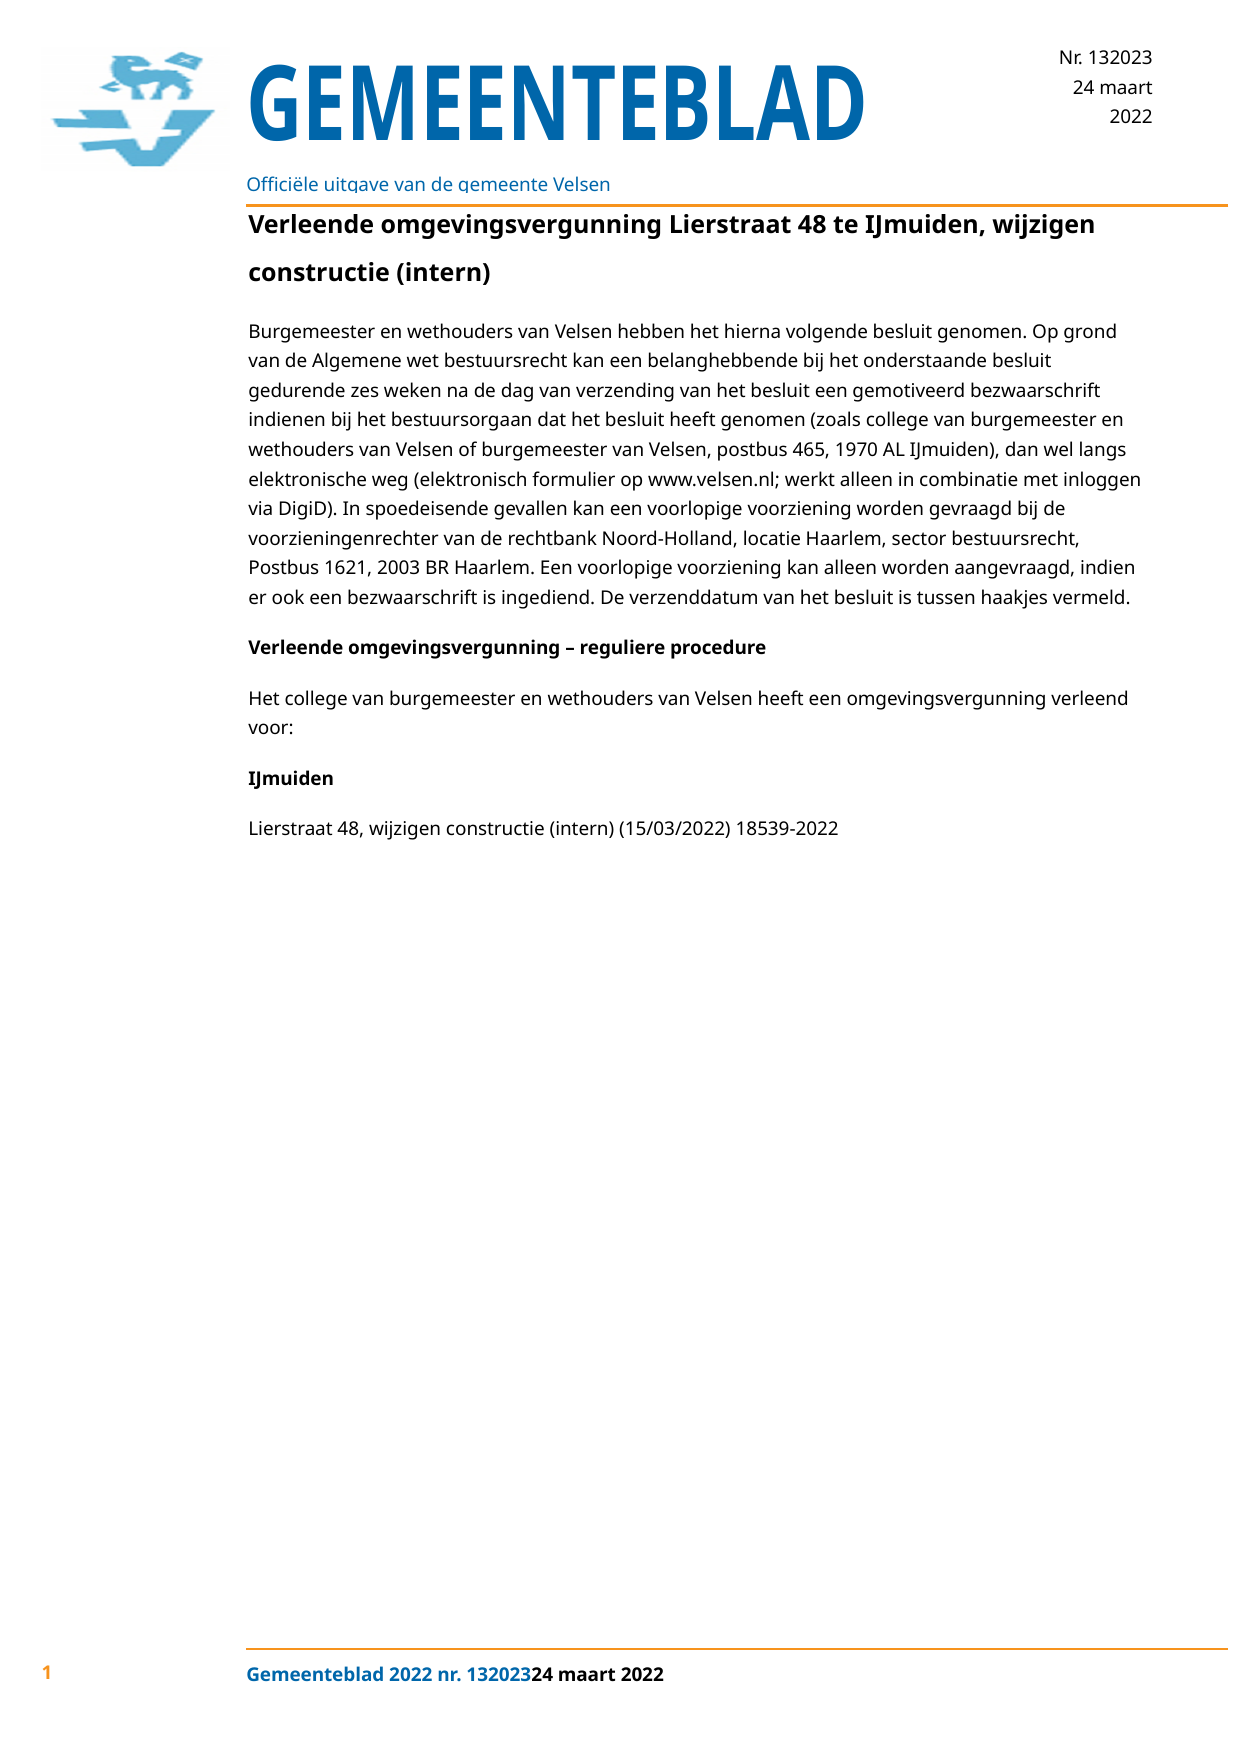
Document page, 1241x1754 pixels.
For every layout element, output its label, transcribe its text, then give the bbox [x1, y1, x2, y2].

picture [41, 47, 231, 172]
text Burgemeester en wethouders van Velsen hebben het hierna volgende besluit genomen. Op grond van de Algemene wet bestuursrecht kan een belanghebbende bij het onderstaande besluit gedurende zes weken na de dag van verzending van het besluit een gemotiveerd bezwaarschrift indienen bij het bestuursorgaan dat het besluit heeft genomen (zoals college van burgemeester en wethouders van Velsen of burgemeester van Velsen, postbus 465, 1970 AL IJmuiden), dan wel langs elektronische weg (elektronisch formulier op www.velsen.nl; werkt alleen in combinatie met inloggen via DigiD). In spoedeisende gevallen kan een voorlopige voorziening worden gevraagd bij de voorzieningenrechter van de rechtbank Noord-Holland, locatie Haarlem, sector bestuursrecht, Postbus 1621, 2003 BR Haarlem. Een voorlopige voorziening kan alleen worden aangevraagd, indien er ook een bezwaarschrift is ingediend. De verzenddatum van het besluit is tussen haakjes vermeld. [248, 318, 1152, 610]
text Lierstraat 48, wijzigen constructie (intern) (15/03/2022) 18539-2022 [248, 815, 1152, 841]
text Het college van burgemeester en wethouders van Velsen heeft een omgevingsvergunning verleend voor: [248, 685, 1152, 740]
text IJmuiden [248, 765, 1152, 791]
text Verleende omgevingsvergunning – reguliere procedure [248, 634, 1152, 660]
text Verleende omgevingsvergunning Lierstraat 48 te IJmuiden, wijzigen constructie (intern) [248, 207, 1152, 288]
